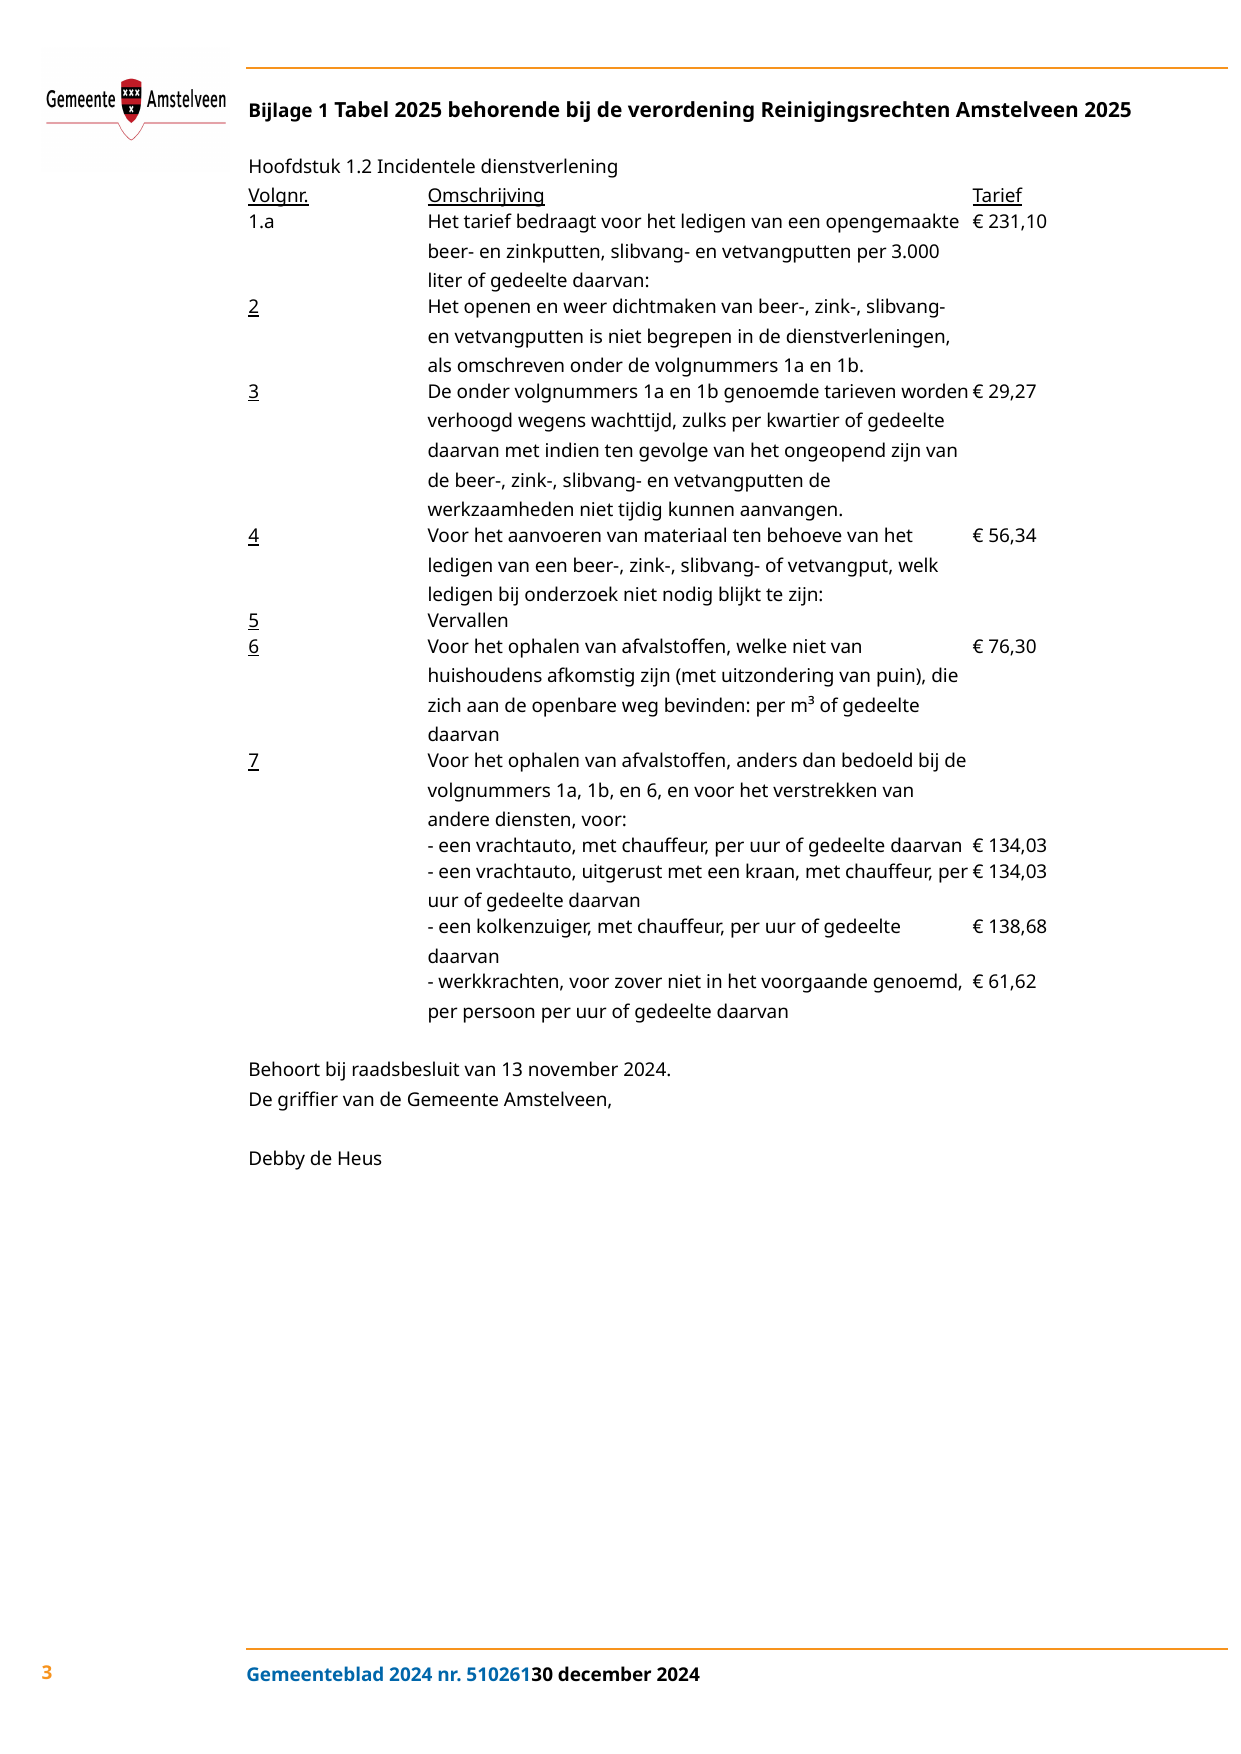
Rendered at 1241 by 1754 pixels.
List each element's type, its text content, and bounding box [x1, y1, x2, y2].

table_header Omschrijving [427, 183, 972, 208]
text Behoort bij raadsbesluit van 13 november 2024. [248, 1057, 1152, 1082]
table_cell Vervallen [427, 607, 972, 633]
table_header Volgnr. [248, 183, 427, 208]
table_cell - werkkrachten, voor zover niet in het voorgaande genoemd, per persoon per uur of gedeelte daarvan [427, 969, 972, 1024]
table_cell [248, 969, 427, 1024]
table_cell Het openen en weer dichtmaken van beer-, zink-, slibvang- en vetvangputten is niet begrepen in de dienstverleningen, als omschreven onder de volgnummers 1a en 1b. [427, 293, 972, 378]
table_cell 4 [248, 522, 427, 607]
table_cell € 231,10 [973, 208, 1152, 293]
table_cell [973, 607, 1152, 633]
table_cell - een vrachtauto, uitgerust met een kraan, met chauffeur, per uur of gedeelte daarvan [427, 858, 972, 913]
text De griffier van de Gemeente Amstelveen, [248, 1086, 1152, 1112]
picture [41, 47, 231, 172]
table_cell € 61,62 [973, 969, 1152, 1024]
table_cell - een vrachtauto, met chauffeur, per uur of gedeelte daarvan [427, 832, 972, 858]
table_cell Voor het ophalen van afvalstoffen, welke niet van huishoudens afkomstig zijn (met uitzondering van puin), die zich aan de openbare weg bevinden: per m³ of gedeelte daarvan [427, 633, 972, 747]
table_cell 3 [248, 378, 427, 522]
table_cell [248, 858, 427, 913]
text Debby de Heus [248, 1145, 1152, 1171]
table_cell [973, 747, 1152, 832]
table_cell € 56,34 [973, 522, 1152, 607]
table_cell Voor het aanvoeren van materiaal ten behoeve van het ledigen van een beer-, zink-, slibvang- of vetvangput, welk ledigen bij onderzoek niet nodig blijkt te zijn: [427, 522, 972, 607]
table_cell De onder volgnummers 1a en 1b genoemde tarieven worden verhoogd wegens wachttijd, zulks per kwartier of gedeelte daarvan met indien ten gevolge van het ongeopend zijn van de beer-, zink-, slibvang- en vetvangputten de werkzaamheden niet tijdig kunnen aanvangen. [427, 378, 972, 522]
table_cell [973, 293, 1152, 378]
table_cell 7 [248, 747, 427, 832]
table_cell 5 [248, 607, 427, 633]
table_cell 6 [248, 633, 427, 747]
text Bijlage 1 Tabel 2025 behorende bij de verordening Reinigingsrechten Amstelveen 2025 [248, 95, 1152, 123]
table_cell € 134,03 [973, 832, 1152, 858]
table_cell [248, 832, 427, 858]
table_cell € 134,03 [973, 858, 1152, 913]
table_cell Het tarief bedraagt voor het ledigen van een opengemaakte beer- en zinkputten, slibvang- en vetvangputten per 3.000 liter of gedeelte daarvan: [427, 208, 972, 293]
table_cell € 138,68 [973, 913, 1152, 968]
table_cell - een kolkenzuiger, met chauffeur, per uur of gedeelte daarvan [427, 913, 972, 968]
table_header Tarief [973, 183, 1152, 208]
table_cell 2 [248, 293, 427, 378]
table_cell € 29,27 [973, 378, 1152, 522]
table_cell Voor het ophalen van afvalstoffen, anders dan bedoeld bij de volgnummers 1a, 1b, en 6, en voor het verstrekken van andere diensten, voor: [427, 747, 972, 832]
table_cell 1.a [248, 208, 427, 293]
table_cell [248, 913, 427, 968]
text Hoofdstuk 1.2 Incidentele dienstverlening [248, 153, 1152, 179]
table_cell € 76,30 [973, 633, 1152, 747]
